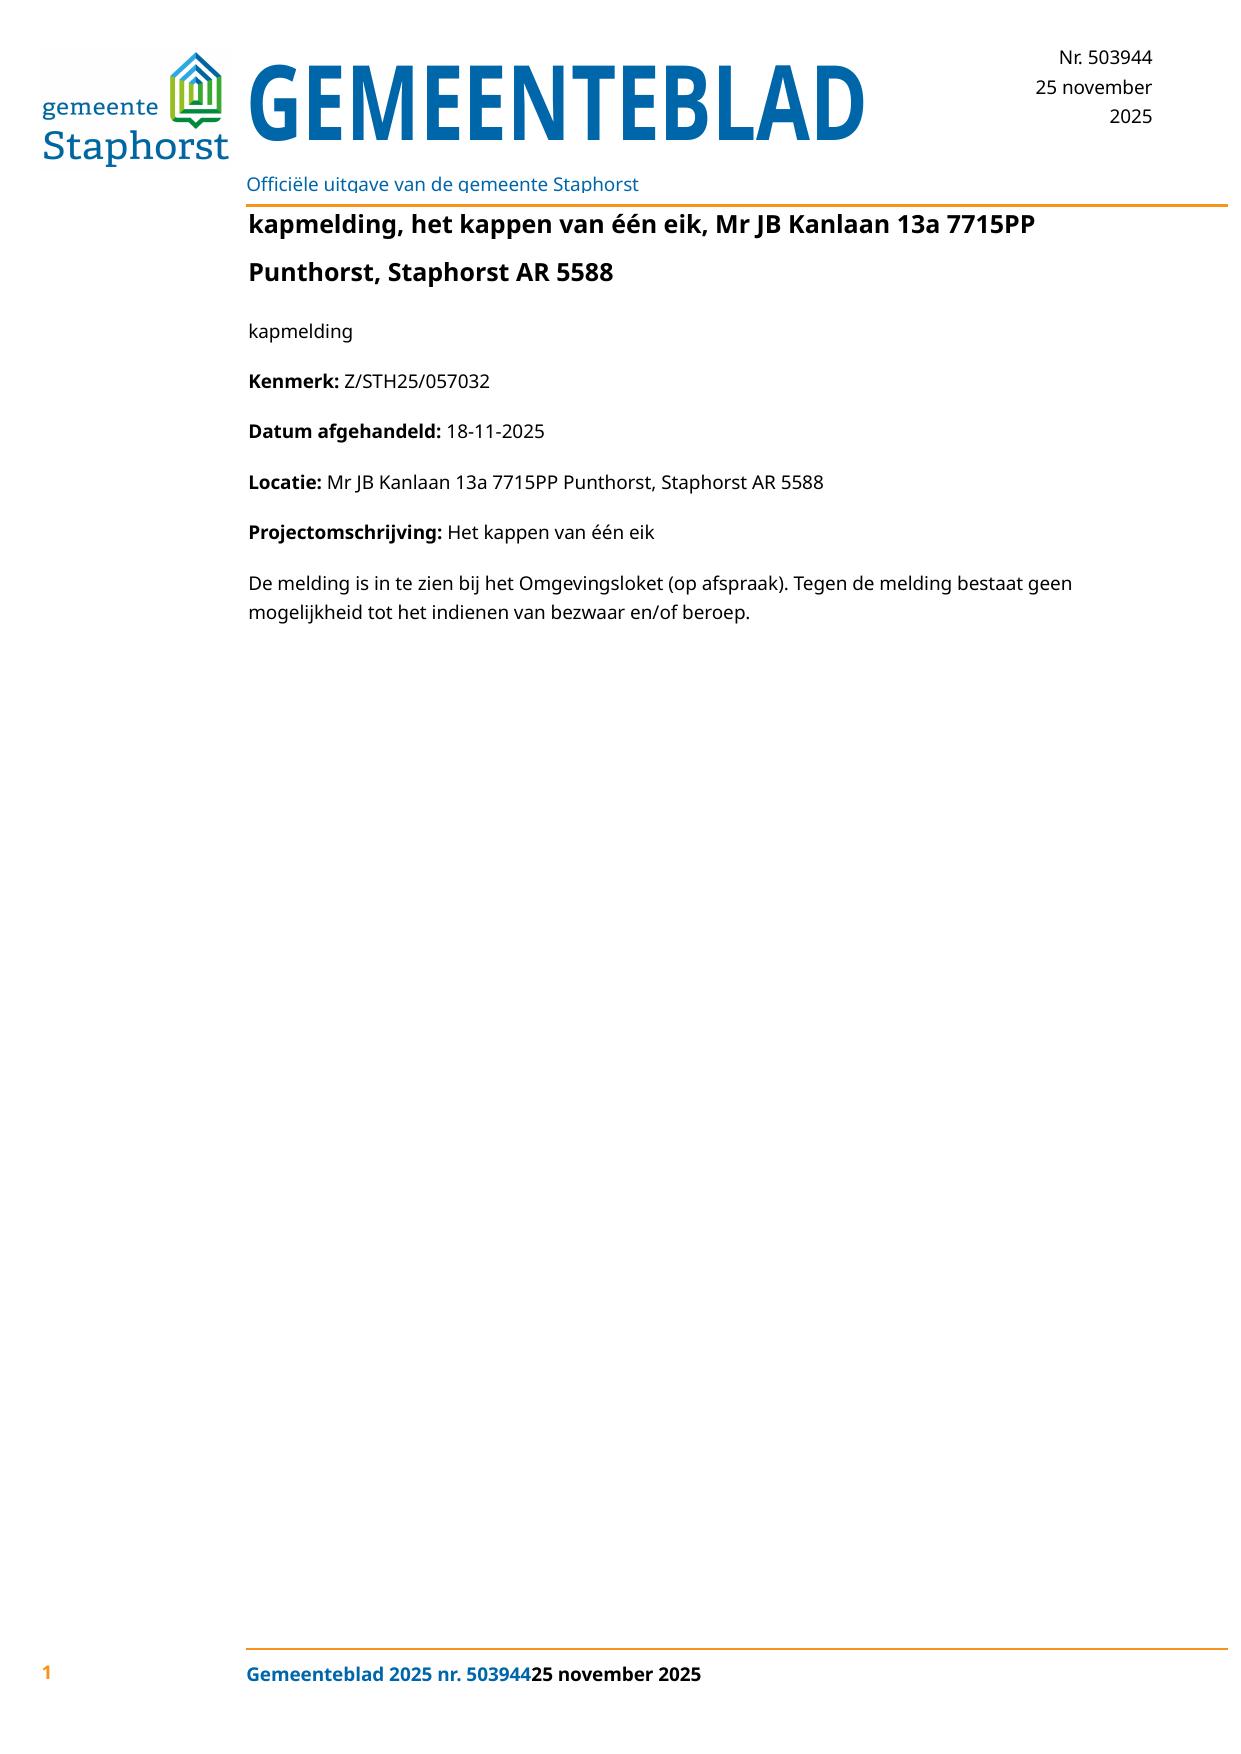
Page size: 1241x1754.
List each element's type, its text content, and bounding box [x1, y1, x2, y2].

picture [41, 47, 231, 172]
text Locatie: Mr JB Kanlaan 13a 7715PP Punthorst, Staphorst AR 5588 [248, 469, 1152, 495]
text Projectomschrijving: Het kappen van één eik [248, 519, 1152, 545]
text Datum afgehandeld: 18-11-2025 [248, 419, 1152, 444]
text De melding is in te zien bij het Omgevingsloket (op afspraak). Tegen de melding bestaat geen mogelijkheid tot het indienen van bezwaar en/of beroep. [248, 570, 1152, 625]
text Kenmerk: Z/STH25/057032 [248, 368, 1152, 394]
text kapmelding [248, 318, 1152, 344]
text kapmelding, het kappen van één eik, Mr JB Kanlaan 13a 7715PP Punthorst, Staphorst AR 5588 [248, 207, 1152, 288]
